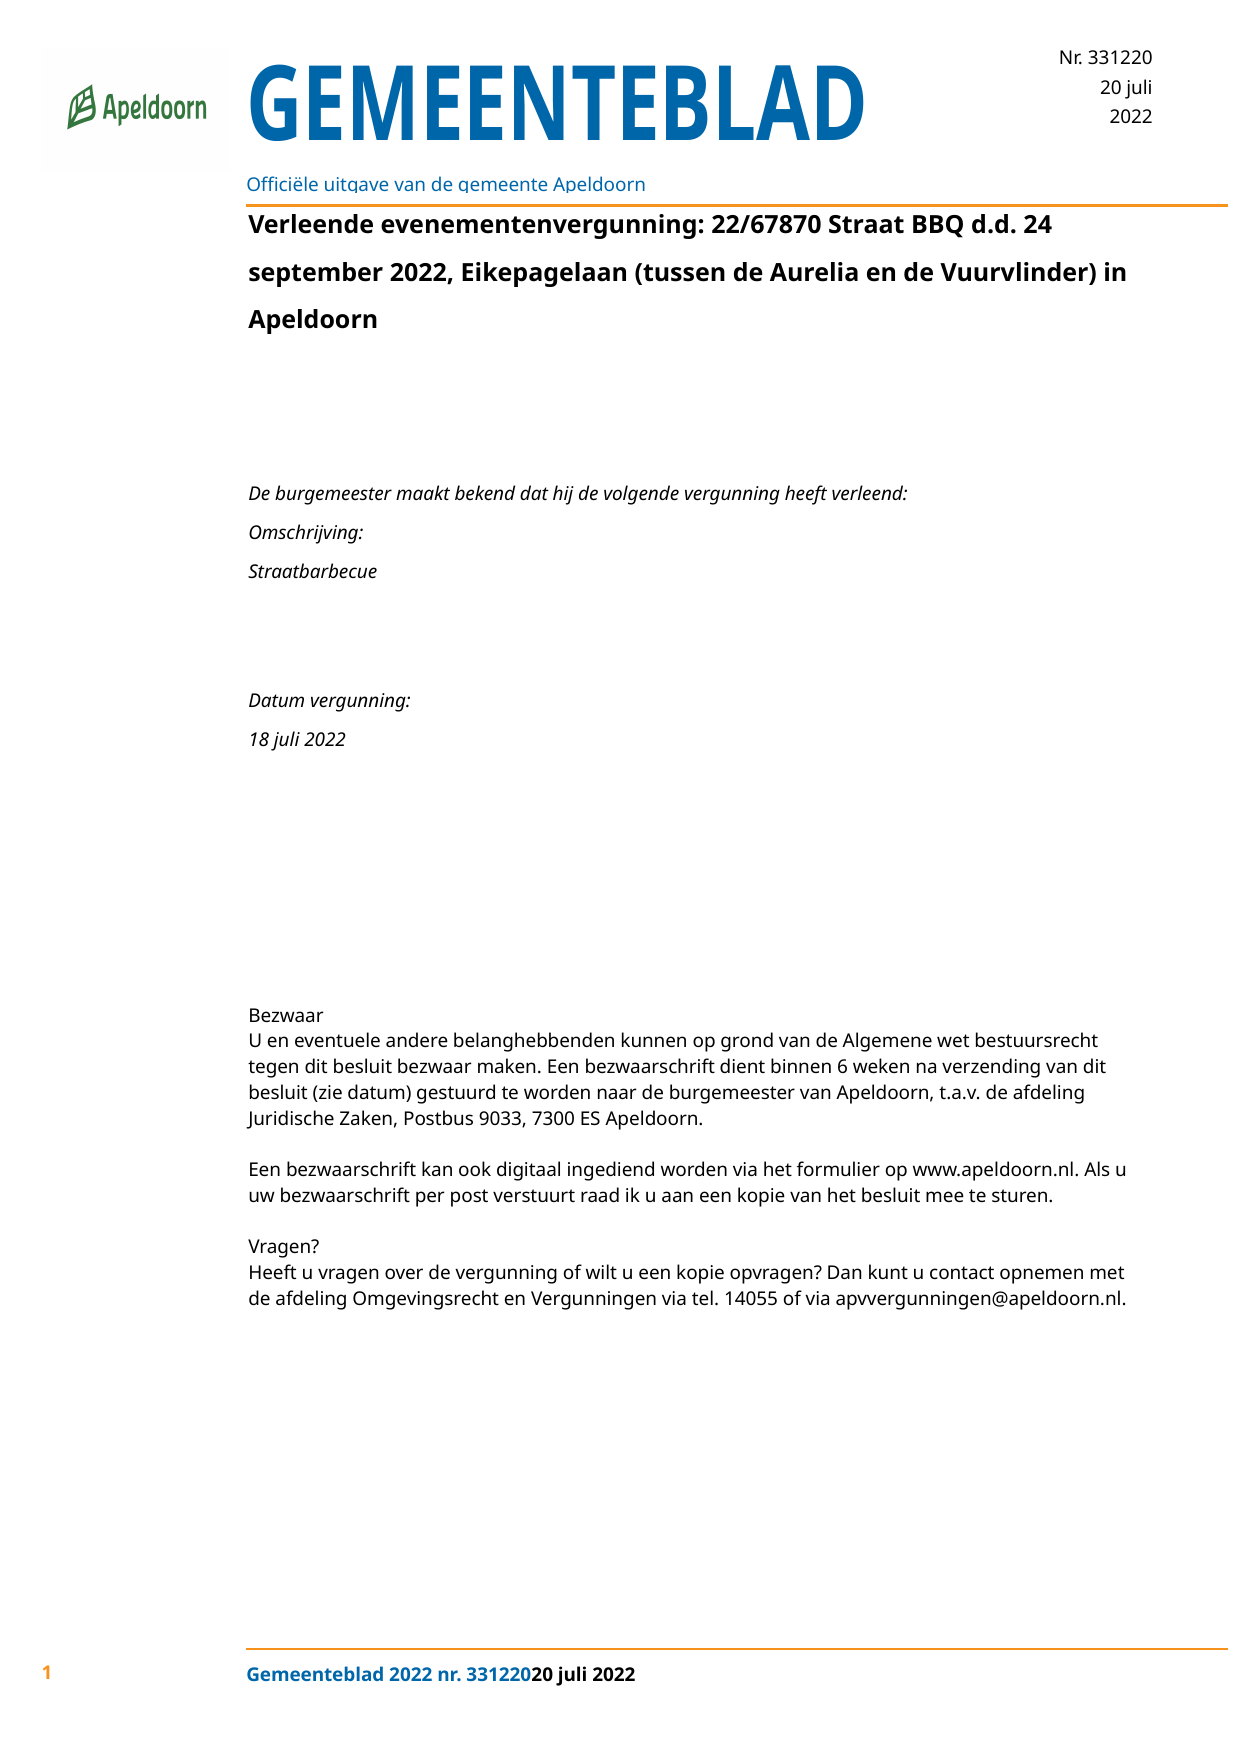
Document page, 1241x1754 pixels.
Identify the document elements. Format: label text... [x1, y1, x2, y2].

text Straatbarbecue [248, 558, 1152, 584]
text Heeft u vragen over de vergunning of wilt u een kopie opvragen? Dan kunt u contact opnemen met de afdeling Omgevingsrecht en Vergunningen via tel. 14055 of via apvvergunningen@apeldoorn.nl. [248, 1259, 1152, 1311]
text U en eventuele andere belanghebbenden kunnen op grond van de Algemene wet bestuursrecht tegen dit besluit bezwaar maken. Een bezwaarschrift dient binnen 6 weken na verzending van dit besluit (zie datum) gestuurd te worden naar de burgemeester van Apeldoorn, t.a.v. de afdeling Juridische Zaken, Postbus 9033, 7300 ES Apeldoorn. [248, 1028, 1152, 1131]
text Een bezwaarschrift kan ook digitaal ingediend worden via het formulier op www.apeldoorn.nl. Als u uw bezwaarschrift per post verstuurt raad ik u aan een kopie van het besluit mee te sturen. [248, 1156, 1152, 1208]
text Datum vergunning: [248, 687, 1152, 713]
picture [41, 47, 231, 172]
text Verleende evenementenvergunning: 22/67870 Straat BBQ d.d. 24 september 2022, Eikepagelaan (tussen de Aurelia en de Vuurvlinder) in Apeldoorn [248, 207, 1152, 336]
text 18 juli 2022 [248, 727, 1152, 752]
text De burgemeester maakt bekend dat hij de volgende vergunning heeft verleend: [248, 480, 1152, 506]
text Vragen? [248, 1233, 1152, 1259]
text Bezwaar [248, 1002, 1152, 1028]
text Omschrijving: [248, 519, 1152, 545]
